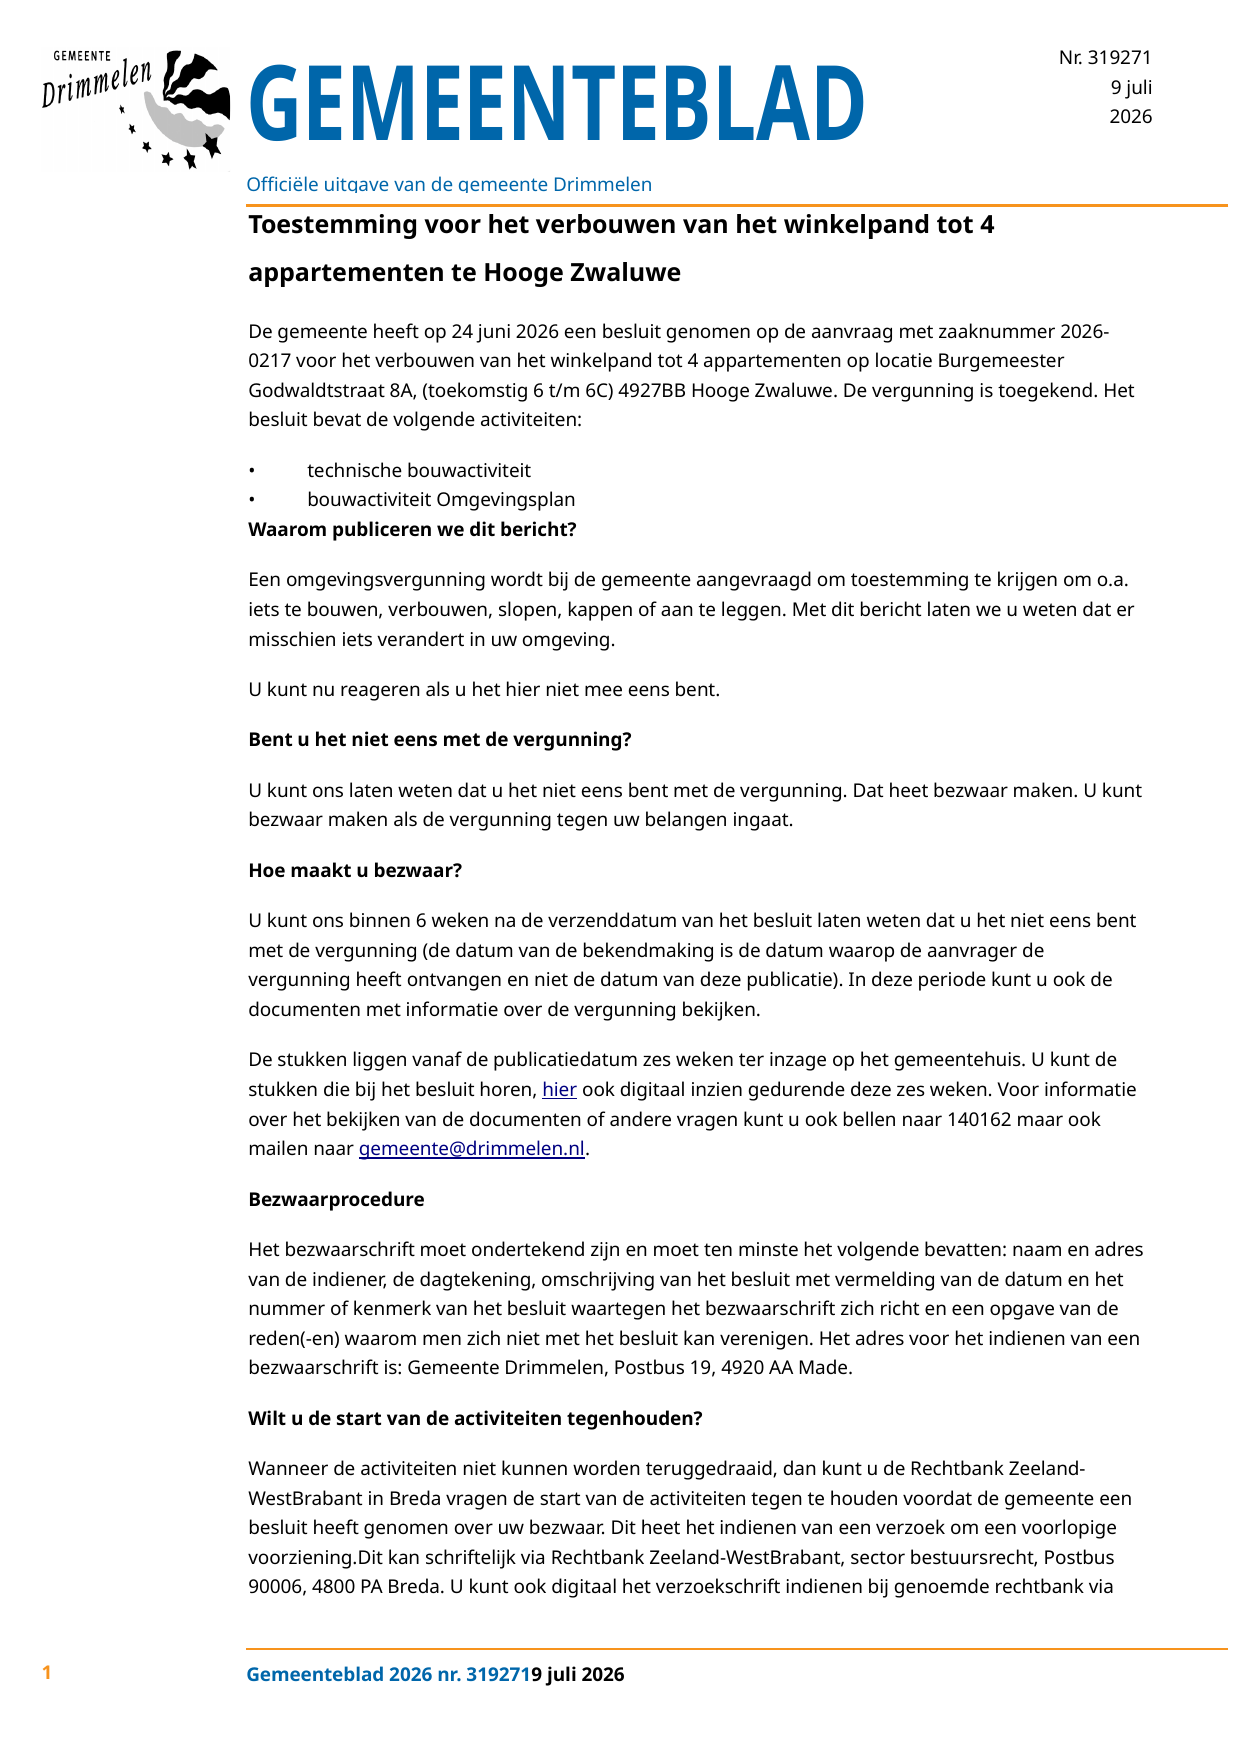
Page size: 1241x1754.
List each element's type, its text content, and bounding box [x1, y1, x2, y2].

list bouwactiviteit Omgevingsplan [248, 487, 1152, 512]
text Bezwaarprocedure [248, 1186, 1152, 1212]
text Het bezwaarschrift moet ondertekend zijn en moet ten minste het volgende bevatten: naam en adres van de indiener, de dagtekening, omschrijving van het besluit met vermelding van de datum en het nummer of kenmerk van het besluit waartegen het bezwaarschrift zich richt en een opgave van de reden(-en) waarom men zich niet met het besluit kan verenigen. Het adres voor het indienen van een bezwaarschrift is: Gemeente Drimmelen, Postbus 19, 4920 AA Made. [248, 1236, 1152, 1380]
text Een omgevingsvergunning wordt bij de gemeente aangevraagd om toestemming te krijgen om o.a. iets te bouwen, verbouwen, slopen, kappen of aan te leggen. Met dit bericht laten we u weten dat er misschien iets verandert in uw omgeving. [248, 567, 1152, 652]
text Toestemming voor het verbouwen van het winkelpand tot 4 appartementen te Hooge Zwaluwe [248, 207, 1152, 288]
text Waarom publiceren we dit bericht? [248, 516, 1152, 542]
text U kunt ons laten weten dat u het niet eens bent met de vergunning. Dat heet bezwaar maken. U kunt bezwaar maken als de vergunning tegen uw belangen ingaat. [248, 777, 1152, 832]
text Bent u het niet eens met de vergunning? [248, 727, 1152, 752]
text U kunt ons binnen 6 weken na de verzenddatum van het besluit laten weten dat u het niet eens bent met de vergunning (de datum van de bekendmaking is de datum waarop de aanvrager de vergunning heeft ontvangen en niet de datum van deze publicatie). In deze periode kunt u ook de documenten met informatie over de vergunning bekijken. [248, 907, 1152, 1022]
text Wanneer de activiteiten niet kunnen worden teruggedraaid, dan kunt u de Rechtbank Zeeland-WestBrabant in Breda vragen de start van de activiteiten tegen te houden voordat de gemeente een besluit heeft genomen over uw bezwaar. Dit heet het indienen van een verzoek om een voorlopige voorziening.Dit kan schriftelijk via Rechtbank Zeeland-WestBrabant, sector bestuursrecht, Postbus 90006, 4800 PA Breda. U kunt ook digitaal het verzoekschrift indienen bij genoemde rechtbank via [248, 1455, 1152, 1599]
picture [41, 47, 231, 172]
text Hoe maakt u bezwaar? [248, 857, 1152, 883]
text Wilt u de start van de activiteiten tegenhouden? [248, 1405, 1152, 1431]
text De stukken liggen vanaf de publicatiedatum zes weken ter inzage op het gemeentehuis. U kunt de stukken die bij het besluit horen, hier ook digitaal inzien gedurende deze zes weken. Voor informatie over het bekijken van de documenten of andere vragen kunt u ook bellen naar 140162 maar ook mailen naar gemeente@drimmelen.nl. [248, 1047, 1152, 1161]
text De gemeente heeft op 24 juni 2026 een besluit genomen op de aanvraag met zaaknummer 2026-0217 voor het verbouwen van het winkelpand tot 4 appartementen op locatie Burgemeester Godwaldtstraat 8A, (toekomstig 6 t/m 6C) 4927BB Hooge Zwaluwe. De vergunning is toegekend. Het besluit bevat de volgende activiteiten: [248, 318, 1152, 432]
list technische bouwactiviteit [248, 457, 1152, 483]
text U kunt nu reageren als u het hier niet mee eens bent. [248, 676, 1152, 702]
